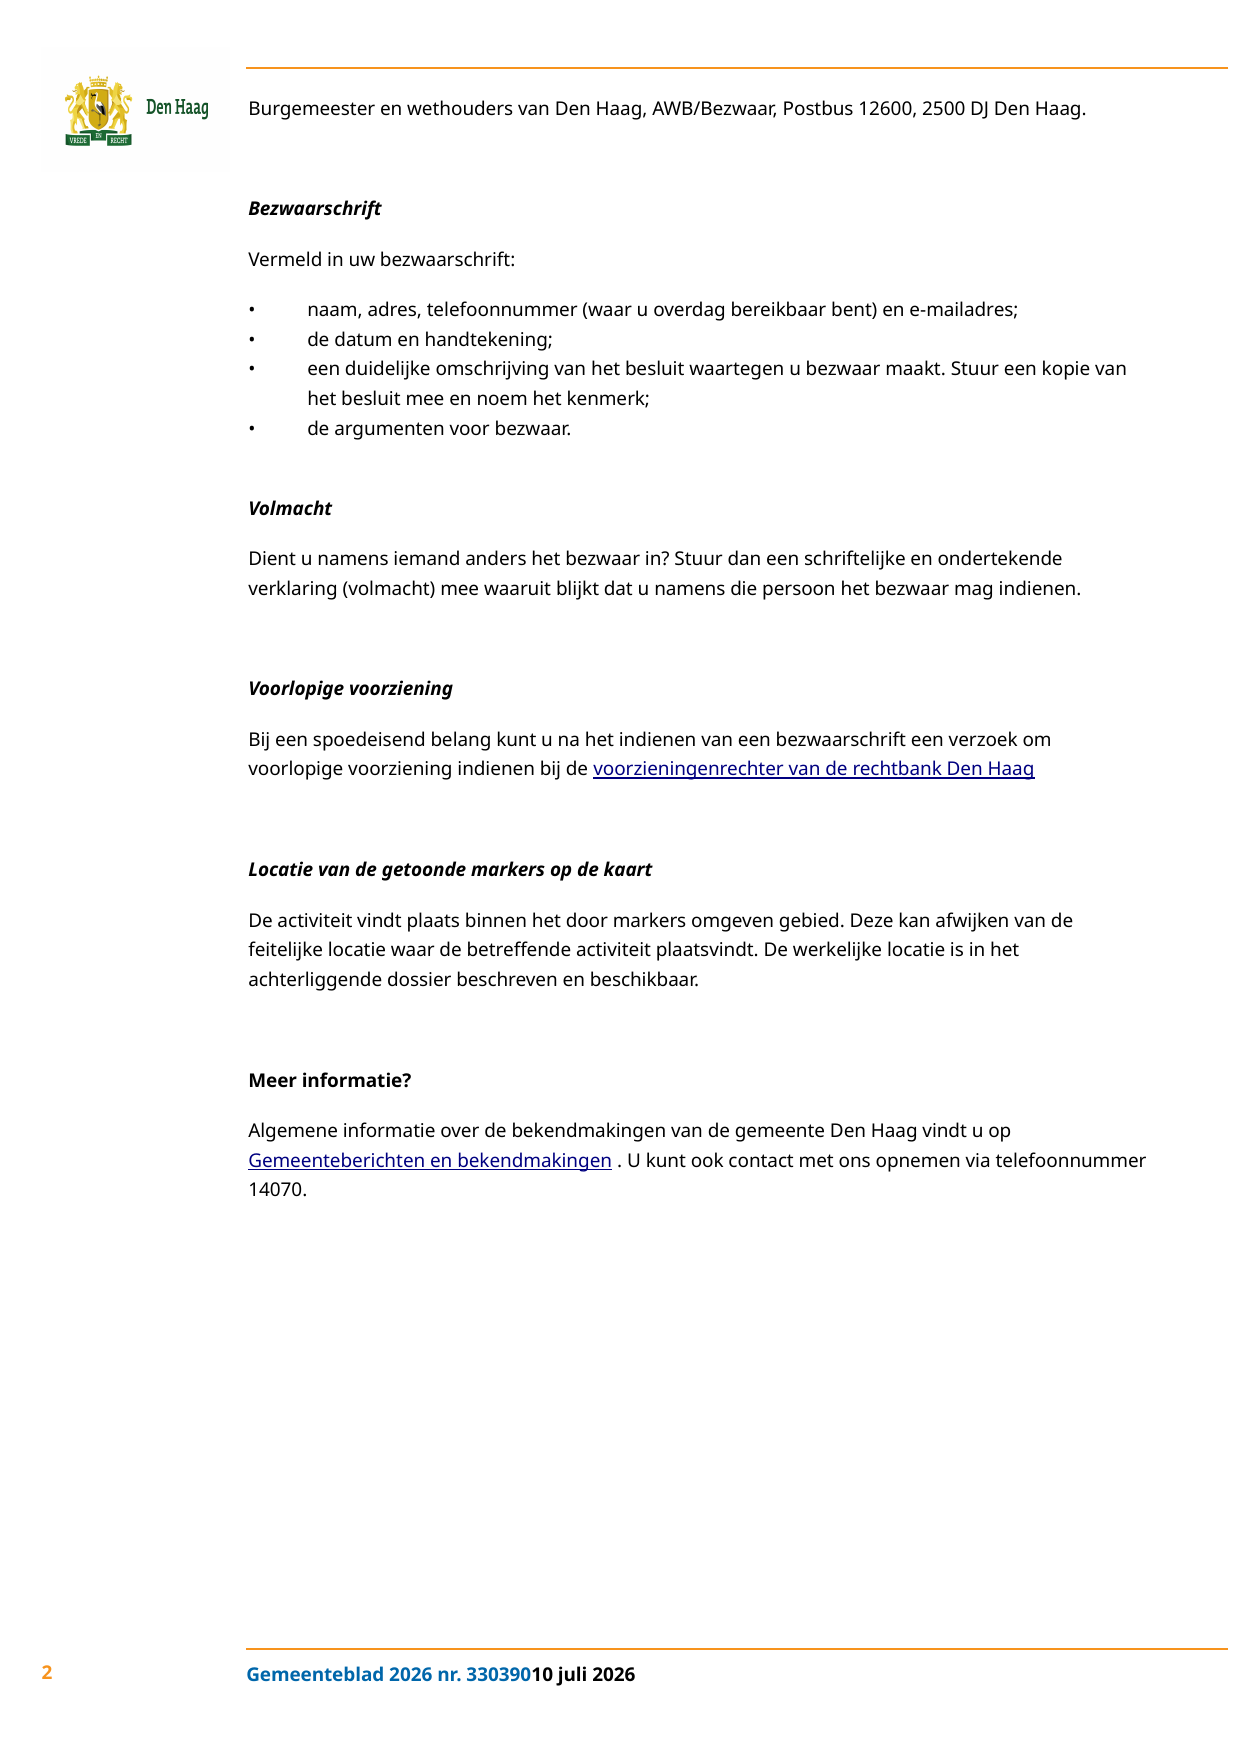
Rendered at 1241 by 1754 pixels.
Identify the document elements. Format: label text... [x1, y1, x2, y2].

text Dient u namens iemand anders het bezwaar in? Stuur dan een schriftelijke en ondertekende verklaring (volmacht) mee waaruit blijkt dat u namens die persoon het bezwaar mag indienen. [248, 545, 1152, 601]
text Volmacht [248, 495, 1152, 521]
text Algemene informatie over de bekendmakingen van de gemeente Den Haag vindt u op Gemeenteberichten en bekendmakingen . U kunt ook contact met ons opnemen via telefoonnummer 14070. [248, 1117, 1152, 1202]
list de datum en handtekening; [248, 326, 1152, 352]
text Meer informatie? [248, 1067, 1152, 1093]
text Voorlopige voorziening [248, 676, 1152, 701]
text Vermeld in uw bezwaarschrift: [248, 246, 1152, 272]
list naam, adres, telefoonnummer (waar u overdag bereikbaar bent) en e-mailadres; [248, 296, 1152, 322]
text Bezwaarschrift [248, 196, 1152, 221]
list een duidelijke omschrijving van het besluit waartegen u bezwaar maakt. Stuur een kopie van het besluit mee en noem het kenmerk; [248, 356, 1152, 411]
text De activiteit vindt plaats binnen het door markers omgeven gebied. Deze kan afwijken van de feitelijke locatie waar de betreffende activiteit plaatsvindt. De werkelijke locatie is in het achterliggende dossier beschreven en beschikbaar. [248, 907, 1152, 992]
text Bij een spoedeisend belang kunt u na het indienen van een bezwaarschrift een verzoek om voorlopige voorziening indienen bij de voorzieningenrechter van de rechtbank Den Haag [248, 726, 1152, 781]
text Locatie van de getoonde markers op de kaart [248, 856, 1152, 882]
list de argumenten voor bezwaar. [248, 415, 1152, 441]
text Burgemeester en wethouders van Den Haag, AWB/Bezwaar, Postbus 12600, 2500 DJ Den Haag. [248, 95, 1152, 121]
picture [41, 47, 231, 172]
